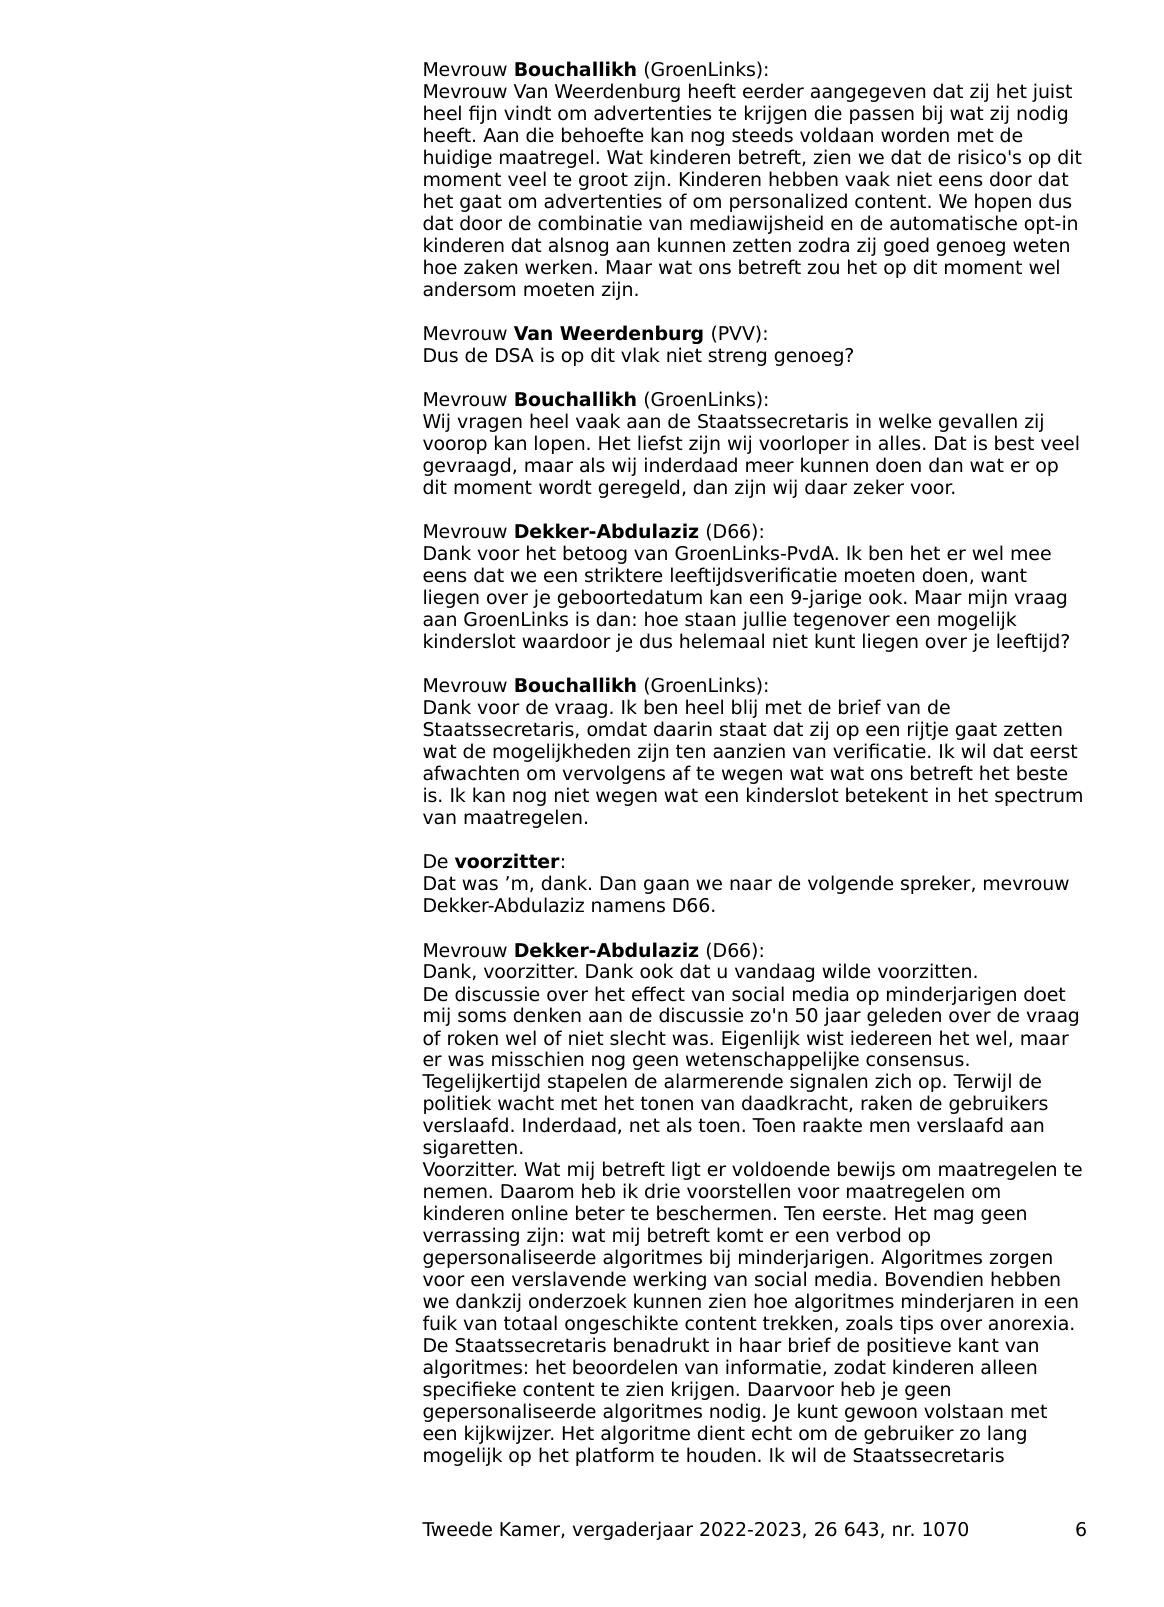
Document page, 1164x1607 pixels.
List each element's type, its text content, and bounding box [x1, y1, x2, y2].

text Mevrouw Dekker-Abdulaziz (D66): [422, 521, 1087, 543]
text Wij vragen heel vaak aan de Staatssecretaris in welke gevallen zij voorop kan lopen. Het liefst zijn wij voorloper in alles. Dat is best veel gevraagd, maar als wij inderdaad meer kunnen doen dan wat er op dit moment wordt geregeld, dan zijn wij daar zeker voor. [422, 411, 1087, 499]
text Dank voor het betoog van GroenLinks-PvdA. Ik ben het er wel mee eens dat we een striktere leeftijdsverificatie moeten doen, want liegen over je geboortedatum kan een 9-jarige ook. Maar mijn vraag aan GroenLinks is dan: hoe staan jullie tegenover een mogelijk kinderslot waardoor je dus helemaal niet kunt liegen over je leeftijd? [422, 543, 1087, 653]
text De discussie over het effect van social media op minderjarigen doet mij soms denken aan de discussie zo'n 50 jaar geleden over de vraag of roken wel of niet slecht was. Eigenlijk wist iedereen het wel, maar er was misschien nog geen wetenschappelijke consensus. Tegelijkertijd stapelen de alarmerende signalen zich op. Terwijl de politiek wacht met het tonen van daadkracht, raken de gebruikers verslaafd. Inderdaad, net als toen. Toen raakte men verslaafd aan sigaretten. [422, 983, 1087, 1159]
text Mevrouw Bouchallikh (GroenLinks): [422, 59, 1087, 81]
text Mevrouw Dekker-Abdulaziz (D66): [422, 939, 1087, 961]
text Mevrouw Bouchallikh (GroenLinks): [422, 389, 1087, 411]
text Mevrouw Bouchallikh (GroenLinks): [422, 675, 1087, 697]
text Voorzitter. Wat mij betreft ligt er voldoende bewijs om maatregelen te nemen. Daarom heb ik drie voorstellen voor maatregelen om kinderen online beter te beschermen. Ten eerste. Het mag geen verrassing zijn: wat mij betreft komt er een verbod op gepersonaliseerde algoritmes bij minderjarigen. Algoritmes zorgen voor een verslavende werking van social media. Bovendien hebben we dankzij onderzoek kunnen zien hoe algoritmes minderjaren in een fuik van totaal ongeschikte content trekken, zoals tips over anorexia. De Staatssecretaris benadrukt in haar brief de positieve kant van algoritmes: het beoordelen van informatie, zodat kinderen alleen specifieke content te zien krijgen. Daarvoor heb je geen gepersonaliseerde algoritmes nodig. Je kunt gewoon volstaan met een kijkwijzer. Het algoritme dient echt om de gebruiker zo lang mogelijk op het platform te houden. Ik wil de Staatssecretaris [422, 1159, 1087, 1467]
text Dank, voorzitter. Dank ook dat u vandaag wilde voorzitten. [422, 961, 1087, 983]
text De voorzitter: [422, 851, 1087, 873]
text Dus de DSA is op dit vlak niet streng genoeg? [422, 345, 1087, 367]
text Dank voor de vraag. Ik ben heel blij met de brief van de Staatssecretaris, omdat daarin staat dat zij op een rijtje gaat zetten wat de mogelijkheden zijn ten aanzien van verificatie. Ik wil dat eerst afwachten om vervolgens af te wegen wat wat ons betreft het beste is. Ik kan nog niet wegen wat een kinderslot betekent in het spectrum van maatregelen. [422, 697, 1087, 829]
text Mevrouw Van Weerdenburg heeft eerder aangegeven dat zij het juist heel fijn vindt om advertenties te krijgen die passen bij wat zij nodig heeft. Aan die behoefte kan nog steeds voldaan worden met de huidige maatregel. Wat kinderen betreft, zien we dat de risico's op dit moment veel te groot zijn. Kinderen hebben vaak niet eens door dat het gaat om advertenties of om personalized content. We hopen dus dat door de combinatie van mediawijsheid en de automatische opt-in kinderen dat alsnog aan kunnen zetten zodra zij goed genoeg weten hoe zaken werken. Maar wat ons betreft zou het op dit moment wel andersom moeten zijn. [422, 81, 1087, 301]
text Dat was ’m, dank. Dan gaan we naar de volgende spreker, mevrouw Dekker-Abdulaziz namens D66. [422, 873, 1087, 917]
text Mevrouw Van Weerdenburg (PVV): [422, 323, 1087, 345]
